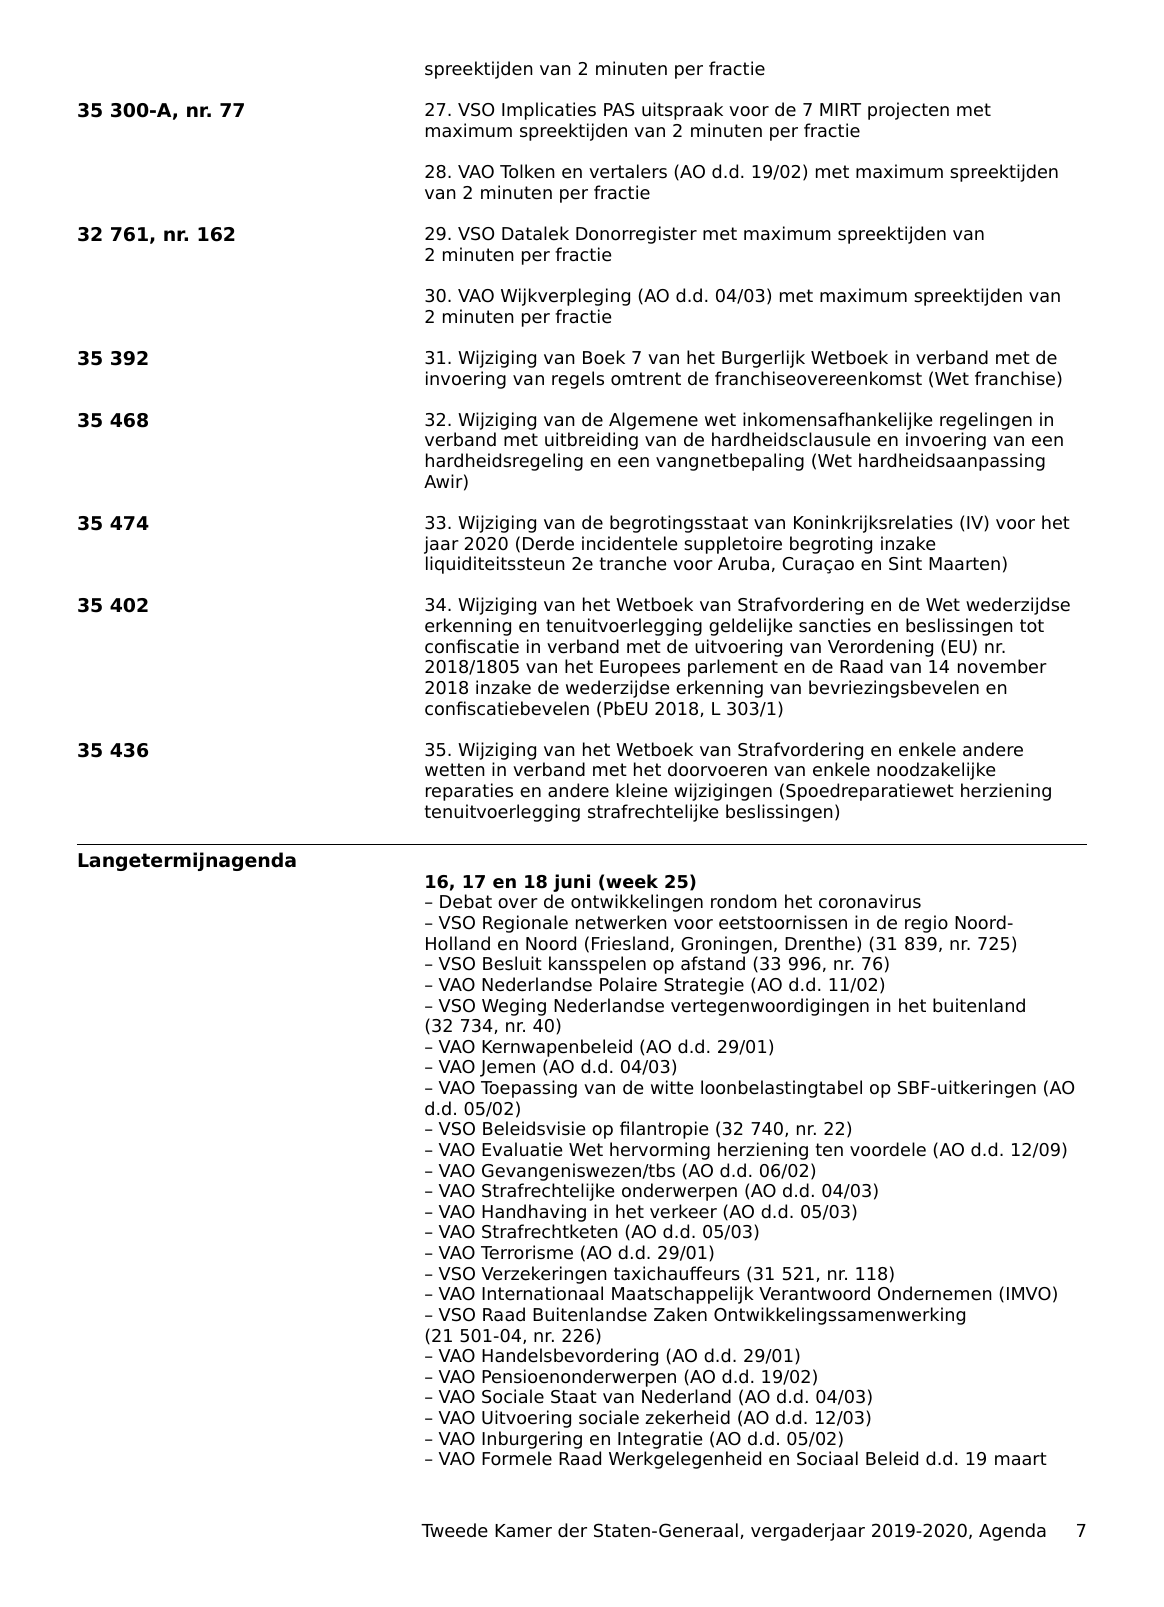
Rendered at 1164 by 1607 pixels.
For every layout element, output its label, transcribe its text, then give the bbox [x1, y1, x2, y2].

table_cell [77, 1367, 401, 1387]
table_cell [77, 1140, 401, 1161]
table_cell spreektijden van 2 minuten per fractie [418, 59, 1087, 80]
table_cell [401, 492, 418, 513]
table_cell – Debat over de ontwikkelingen rondom het coronavirus [418, 893, 1087, 913]
table_cell [418, 492, 1087, 513]
table_cell [77, 1449, 401, 1470]
table_cell [77, 80, 401, 100]
table_cell 35 402 [77, 595, 401, 719]
table_cell [77, 1243, 401, 1264]
table_cell – VAO Kernwapenbeleid (AO d.d. 29/01) [418, 1037, 1087, 1057]
table_cell [401, 1119, 418, 1140]
table_cell [401, 1326, 418, 1346]
table_cell 35 436 [77, 740, 401, 822]
table_cell – VSO Weging Nederlandse vertegenwoordigingen in het buitenland (32 734, nr. 40) [418, 996, 1087, 1037]
table_cell [77, 1305, 401, 1326]
table_cell – VAO Evaluatie Wet hervorming herziening ten voordele (AO d.d. 12/09) [418, 1140, 1087, 1161]
table_cell [401, 348, 418, 389]
table_cell – VAO Jemen (AO d.d. 04/03) [418, 1058, 1087, 1078]
table_cell 29. VSO Datalek Donorregister met maximum spreektijden van 2 minuten per fractie [418, 224, 1087, 265]
table_cell [401, 224, 418, 265]
table_cell [401, 100, 418, 142]
table_cell [401, 913, 418, 954]
table_cell [77, 1223, 401, 1243]
table_cell [401, 1388, 418, 1408]
table_cell [401, 575, 418, 595]
table_cell [401, 1037, 418, 1057]
table_cell [77, 575, 401, 595]
table_cell [401, 595, 418, 719]
table_cell [401, 1429, 418, 1449]
table_cell [77, 1202, 401, 1222]
table_cell – VAO Internationaal Maatschappelijk Verantwoord Ondernemen (IMVO) [418, 1284, 1087, 1305]
table_cell [418, 389, 1087, 410]
table_cell – VAO Formele Raad Werkgelegenheid en Sociaal Beleid d.d. 19 maart [418, 1449, 1087, 1470]
table_cell [77, 1284, 401, 1305]
table_cell 33. Wijziging van de begrotingsstaat van Koninkrijksrelaties (IV) voor het jaar 2020 (Derde incidentele suppletoire begroting inzake liquiditeitssteun 2e tranche voor Aruba, Curaçao en Sint Maarten) [418, 513, 1087, 575]
table_cell [401, 389, 418, 410]
table_cell – VSO Verzekeringen taxichauffeurs (31 521, nr. 118) [418, 1264, 1087, 1284]
table_cell [77, 1346, 401, 1367]
table_cell [77, 1264, 401, 1284]
table_cell 27. VSO Implicaties PAS uitspraak voor de 7 MIRT projecten met maximum spreektijden van 2 minuten per fractie [418, 100, 1087, 142]
table_cell 16, 17 en 18 juni (week 25) [418, 872, 1087, 892]
table_header [401, 845, 418, 872]
table_cell – VSO Regionale netwerken voor eetstoornissen in de regio Noord-Holland en Noord (Friesland, Groningen, Drenthe) (31 839, nr. 725) [418, 913, 1087, 954]
table_cell 35 474 [77, 513, 401, 575]
table_cell [77, 975, 401, 996]
table_cell [401, 265, 418, 286]
table_cell [77, 1181, 401, 1202]
table_cell [418, 204, 1087, 224]
table_cell [418, 327, 1087, 348]
table_cell [77, 1078, 401, 1119]
table_cell – VAO Gevangeniswezen/tbs (AO d.d. 06/02) [418, 1161, 1087, 1181]
table_cell [77, 1388, 401, 1408]
table_cell [77, 872, 401, 892]
table_cell [401, 1161, 418, 1181]
table_cell [77, 1326, 401, 1346]
table_cell 30. VAO Wijkverpleging (AO d.d. 04/03) met maximum spreektijden van 2 minuten per fractie [418, 286, 1087, 327]
table_cell 35. Wijziging van het Wetboek van Strafvordering en enkele andere wetten in verband met het doorvoeren van enkele noodzakelijke reparaties en andere kleine wijzigingen (Spoedreparatiewet herziening tenuitvoerlegging strafrechtelijke beslissingen) [418, 740, 1087, 822]
table_cell – VSO Raad Buitenlandse Zaken Ontwikkelingssamenwerking [418, 1305, 1087, 1326]
table_cell [77, 913, 401, 954]
table_cell [77, 327, 401, 348]
table_header Langetermijnagenda [77, 845, 401, 872]
table_cell [401, 1243, 418, 1264]
table_cell 32. Wijziging van de Algemene wet inkomensafhankelijke regelingen in verband met uitbreiding van de hardheidsclausule en invoering van een hardheidsregeling en een vangnetbepaling (Wet hardheidsaanpassing Awir) [418, 410, 1087, 492]
table_cell – VSO Beleidsvisie op filantropie (32 740, nr. 22) [418, 1119, 1087, 1140]
table_cell [401, 1449, 418, 1470]
table_cell (21 501-04, nr. 226) [418, 1326, 1087, 1346]
table_cell [77, 1408, 401, 1429]
table_cell [418, 142, 1087, 162]
table_cell [401, 893, 418, 913]
table_cell [77, 719, 401, 740]
table_cell [418, 575, 1087, 595]
table_cell 35 468 [77, 410, 401, 492]
table_cell [77, 1058, 401, 1078]
table_cell [401, 80, 418, 100]
table_cell [401, 975, 418, 996]
table_cell – VAO Inburgering en Integratie (AO d.d. 05/02) [418, 1429, 1087, 1449]
table_cell [401, 204, 418, 224]
table_cell [77, 265, 401, 286]
table_cell [401, 996, 418, 1037]
table_cell [401, 162, 418, 203]
table_cell [401, 286, 418, 327]
table_cell [401, 513, 418, 575]
table_cell [77, 204, 401, 224]
table_cell – VAO Strafrechtketen (AO d.d. 05/03) [418, 1223, 1087, 1243]
table_cell [401, 1078, 418, 1119]
table_cell [77, 1429, 401, 1449]
table_cell – VAO Terrorisme (AO d.d. 29/01) [418, 1243, 1087, 1264]
table_cell [401, 1408, 418, 1429]
table_cell [401, 1367, 418, 1387]
table_cell – VAO Handhaving in het verkeer (AO d.d. 05/03) [418, 1202, 1087, 1222]
table_cell [401, 1264, 418, 1284]
table_cell [401, 872, 418, 892]
table_cell [401, 954, 418, 975]
table_cell – VSO Besluit kansspelen op afstand (33 996, nr. 76) [418, 954, 1087, 975]
table_cell [401, 1284, 418, 1305]
table_cell [77, 162, 401, 203]
table_cell 35 392 [77, 348, 401, 389]
table_cell [77, 59, 401, 80]
table_cell [77, 954, 401, 975]
table_cell [401, 1181, 418, 1202]
table_cell [401, 1058, 418, 1078]
table_header [418, 845, 1087, 872]
table_cell – VAO Uitvoering sociale zekerheid (AO d.d. 12/03) [418, 1408, 1087, 1429]
table_cell [401, 1202, 418, 1222]
table_cell [401, 59, 418, 80]
table_cell 31. Wijziging van Boek 7 van het Burgerlijk Wetboek in verband met de invoering van regels omtrent de franchiseovereenkomst (Wet franchise) [418, 348, 1087, 389]
table_cell [77, 1161, 401, 1181]
table_cell – VAO Nederlandse Polaire Strategie (AO d.d. 11/02) [418, 975, 1087, 996]
table_cell [418, 265, 1087, 286]
table_cell [77, 142, 401, 162]
table_cell – VAO Pensioenonderwerpen (AO d.d. 19/02) [418, 1367, 1087, 1387]
table_cell [401, 740, 418, 822]
table_cell 28. VAO Tolken en vertalers (AO d.d. 19/02) met maximum spreektijden van 2 minuten per fractie [418, 162, 1087, 203]
table_cell [77, 996, 401, 1037]
table_cell [77, 893, 401, 913]
table_cell [401, 410, 418, 492]
table_cell – VAO Handelsbevordering (AO d.d. 29/01) [418, 1346, 1087, 1367]
table_cell 35 300-A, nr. 77 [77, 100, 401, 142]
table_cell [401, 1305, 418, 1326]
table_cell [401, 1140, 418, 1161]
table_cell [401, 719, 418, 740]
table_cell – VAO Sociale Staat van Nederland (AO d.d. 04/03) [418, 1388, 1087, 1408]
table_cell [418, 719, 1087, 740]
table_cell [77, 492, 401, 513]
table_cell – VAO Strafrechtelijke onderwerpen (AO d.d. 04/03) [418, 1181, 1087, 1202]
table_cell [77, 1119, 401, 1140]
table_cell 34. Wijziging van het Wetboek van Strafvordering en de Wet wederzijdse erkenning en tenuitvoerlegging geldelijke sancties en beslissingen tot confiscatie in verband met de uitvoering van Verordening (EU) nr. 2018/1805 van het Europees parlement en de Raad van 14 november 2018 inzake de wederzijdse erkenning van bevriezingsbevelen en confiscatiebevelen (PbEU 2018, L 303/1) [418, 595, 1087, 719]
table_cell [77, 286, 401, 327]
table_cell [77, 1037, 401, 1057]
table_cell [401, 1223, 418, 1243]
table_cell 32 761, nr. 162 [77, 224, 401, 265]
table_cell [401, 142, 418, 162]
table_cell [418, 80, 1087, 100]
table_cell – VAO Toepassing van de witte loonbelastingtabel op SBF-uitkeringen (AO d.d. 05/02) [418, 1078, 1087, 1119]
table_cell [401, 1346, 418, 1367]
table_cell [77, 389, 401, 410]
table_cell [401, 327, 418, 348]
